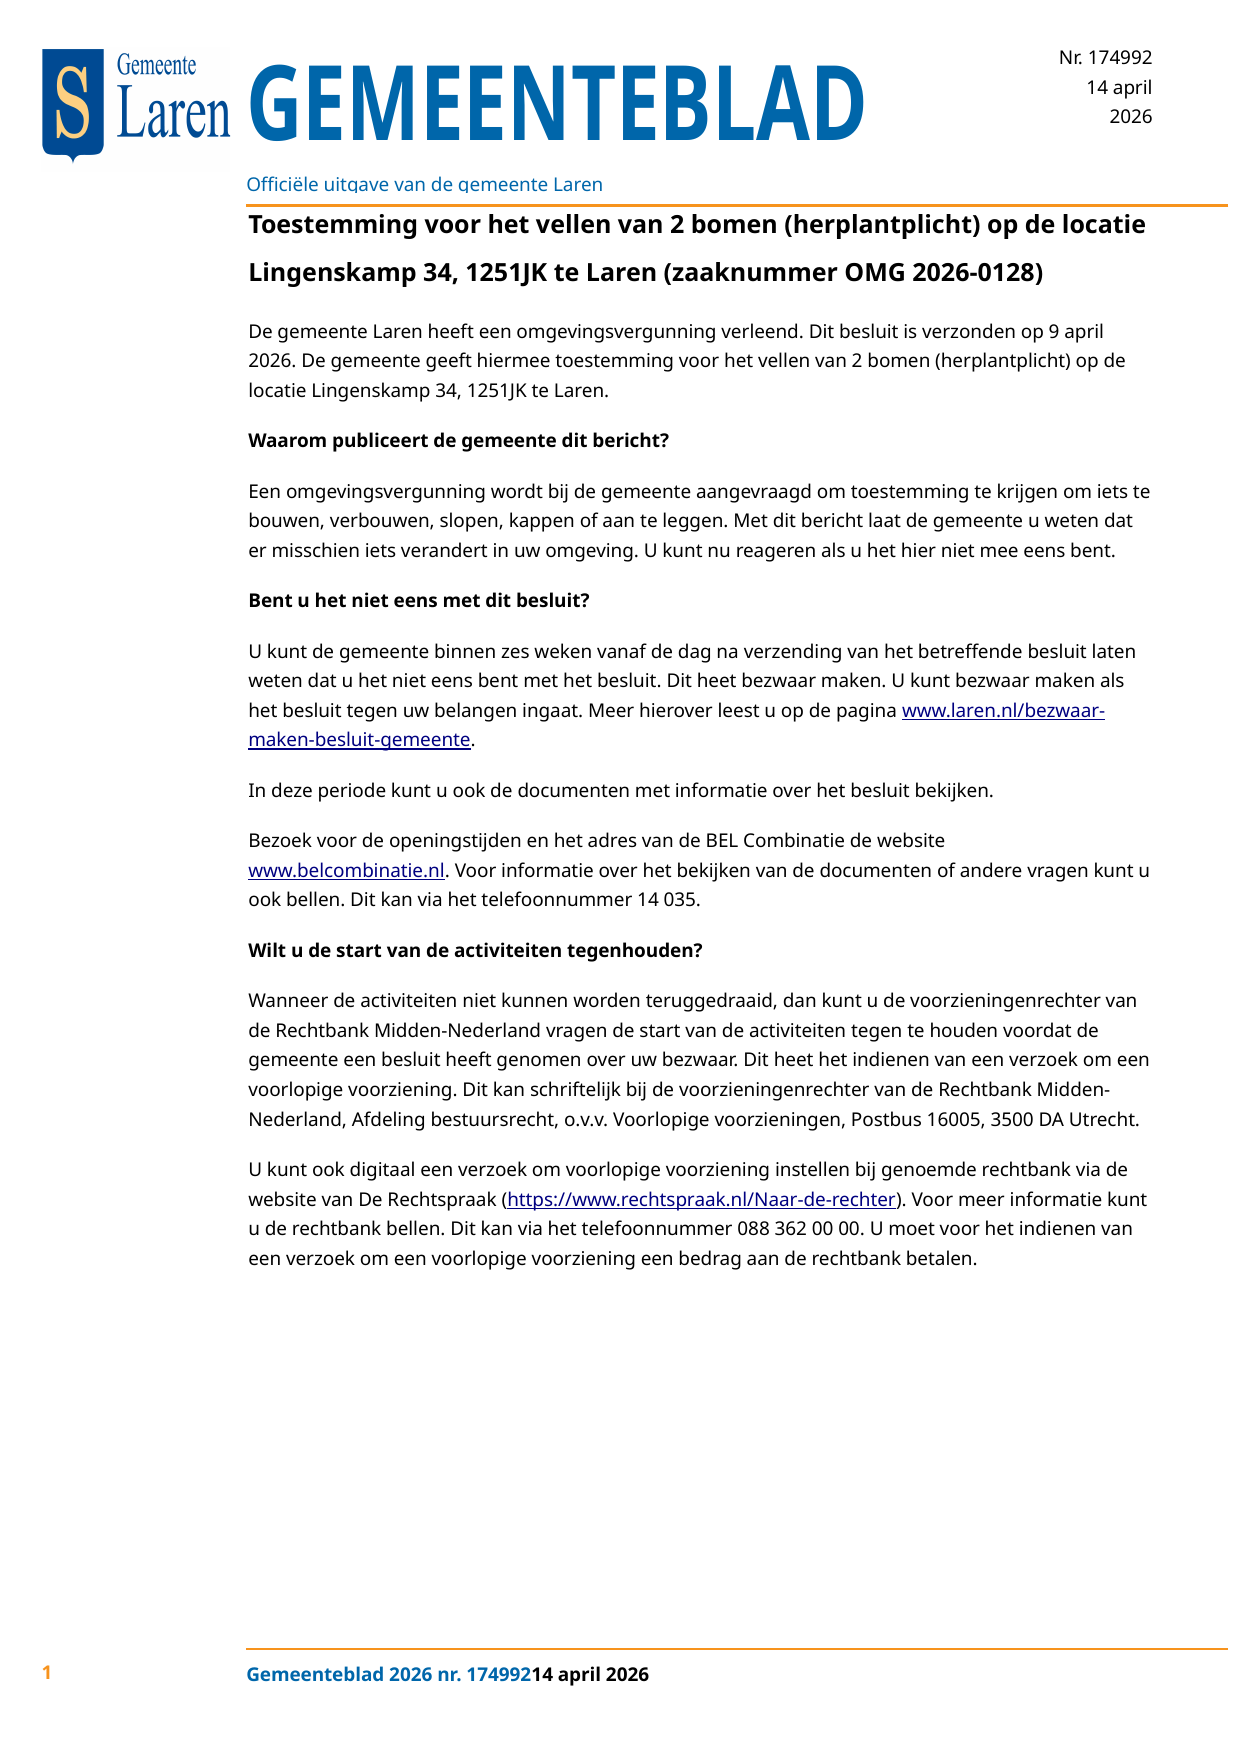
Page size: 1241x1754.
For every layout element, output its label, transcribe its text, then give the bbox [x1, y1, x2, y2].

text Wanneer de activiteiten niet kunnen worden teruggedraaid, dan kunt u de voorzieningenrechter van de Rechtbank Midden-Nederland vragen de start van de activiteiten tegen te houden voordat de gemeente een besluit heeft genomen over uw bezwaar. Dit heet het indienen van een verzoek om een voorlopige voorziening. Dit kan schriftelijk bij de voorzieningenrechter van de Rechtbank Midden-Nederland, Afdeling bestuursrecht, o.v.v. Voorlopige voorzieningen, Postbus 16005, 3500 DA Utrecht. [248, 987, 1152, 1132]
text Toestemming voor het vellen van 2 bomen (herplantplicht) op de locatie Lingenskamp 34, 1251JK te Laren (zaaknummer OMG 2026-0128) [248, 207, 1152, 288]
text In deze periode kunt u ook de documenten met informatie over het besluit bekijken. [248, 777, 1152, 803]
text Een omgevingsvergunning wordt bij de gemeente aangevraagd om toestemming te krijgen om iets te bouwen, verbouwen, slopen, kappen of aan te leggen. Met dit bericht laat de gemeente u weten dat er misschien iets verandert in uw omgeving. U kunt nu reageren als u het hier niet mee eens bent. [248, 478, 1152, 563]
text U kunt ook digitaal een verzoek om voorlopige voorziening instellen bij genoemde rechtbank via de website van De Rechtspraak (https://www.rechtspraak.nl/Naar-de-rechter). Voor meer informatie kunt u de rechtbank bellen. Dit kan via het telefoonnummer 088 362 00 00. U moet voor het indienen van een verzoek om een voorlopige voorziening een bedrag aan de rechtbank betalen. [248, 1156, 1152, 1271]
picture [41, 47, 231, 172]
text Bent u het niet eens met dit besluit? [248, 587, 1152, 613]
text Wilt u de start van de activiteiten tegenhouden? [248, 937, 1152, 963]
text Waarom publiceert de gemeente dit bericht? [248, 427, 1152, 453]
text De gemeente Laren heeft een omgevingsvergunning verleend. Dit besluit is verzonden op 9 april 2026. De gemeente geeft hiermee toestemming voor het vellen van 2 bomen (herplantplicht) op de locatie Lingenskamp 34, 1251JK te Laren. [248, 318, 1152, 403]
text Bezoek voor de openingstijden en het adres van de BEL Combinatie de website www.belcombinatie.nl. Voor informatie over het bekijken van de documenten of andere vragen kunt u ook bellen. Dit kan via het telefoonnummer 14 035. [248, 827, 1152, 912]
text U kunt de gemeente binnen zes weken vanaf de dag na verzending van het betreffende besluit laten weten dat u het niet eens bent met het besluit. Dit heet bezwaar maken. U kunt bezwaar maken als het besluit tegen uw belangen ingaat. Meer hierover leest u op de pagina www.laren.nl/bezwaar-maken-besluit-gemeente. [248, 638, 1152, 752]
